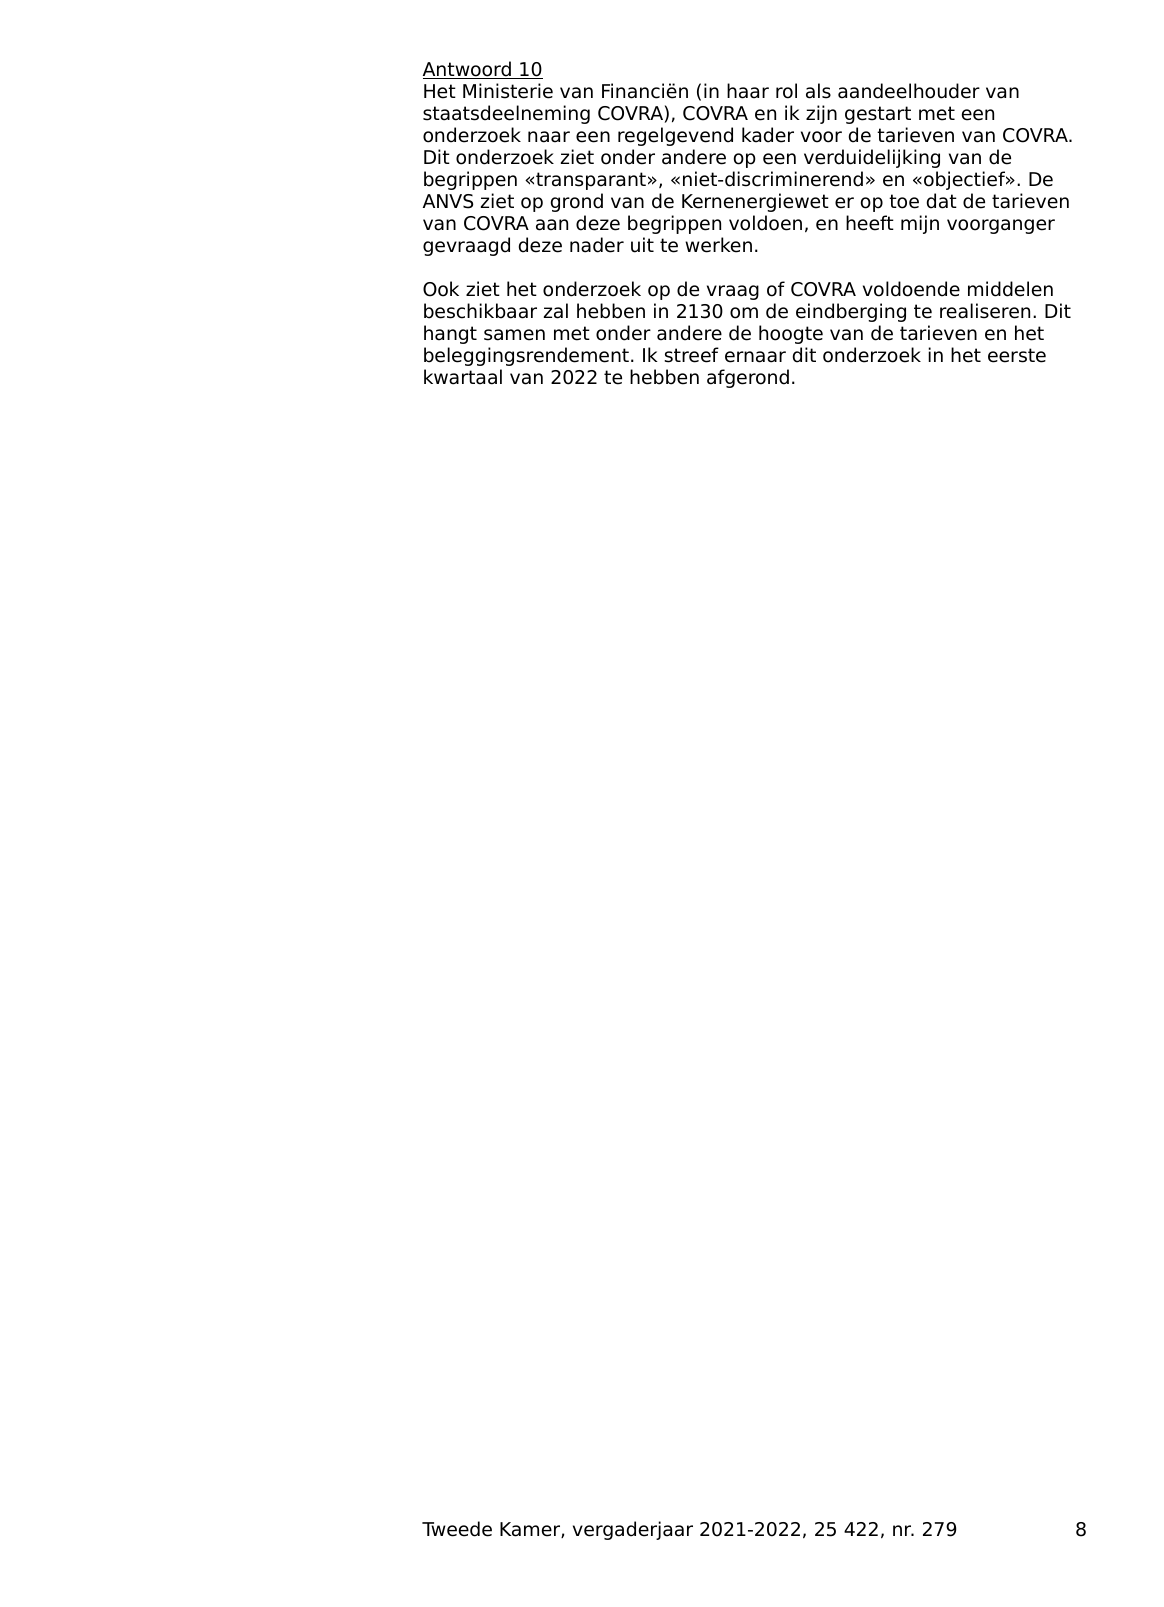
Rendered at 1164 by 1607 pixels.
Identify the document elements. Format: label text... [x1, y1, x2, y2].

text Ook ziet het onderzoek op de vraag of COVRA voldoende middelen beschikbaar zal hebben in 2130 om de eindberging te realiseren. Dit hangt samen met onder andere de hoogte van de tarieven en het beleggingsrendement. Ik streef ernaar dit onderzoek in het eerste kwartaal van 2022 te hebben afgerond. [422, 279, 1087, 389]
text Dit onderzoek ziet onder andere op een verduidelijking van de begrippen «transparant», «niet-discriminerend» en «objectief». De ANVS ziet op grond van de Kernenergiewet er op toe dat de tarieven van COVRA aan deze begrippen voldoen, en heeft mijn voorganger gevraagd deze nader uit te werken. [422, 147, 1087, 257]
text Antwoord 10 [422, 59, 1087, 81]
text Het Ministerie van Financiën (in haar rol als aandeelhouder van staatsdeelneming COVRA), COVRA en ik zijn gestart met een onderzoek naar een regelgevend kader voor de tarieven van COVRA. [422, 81, 1087, 147]
